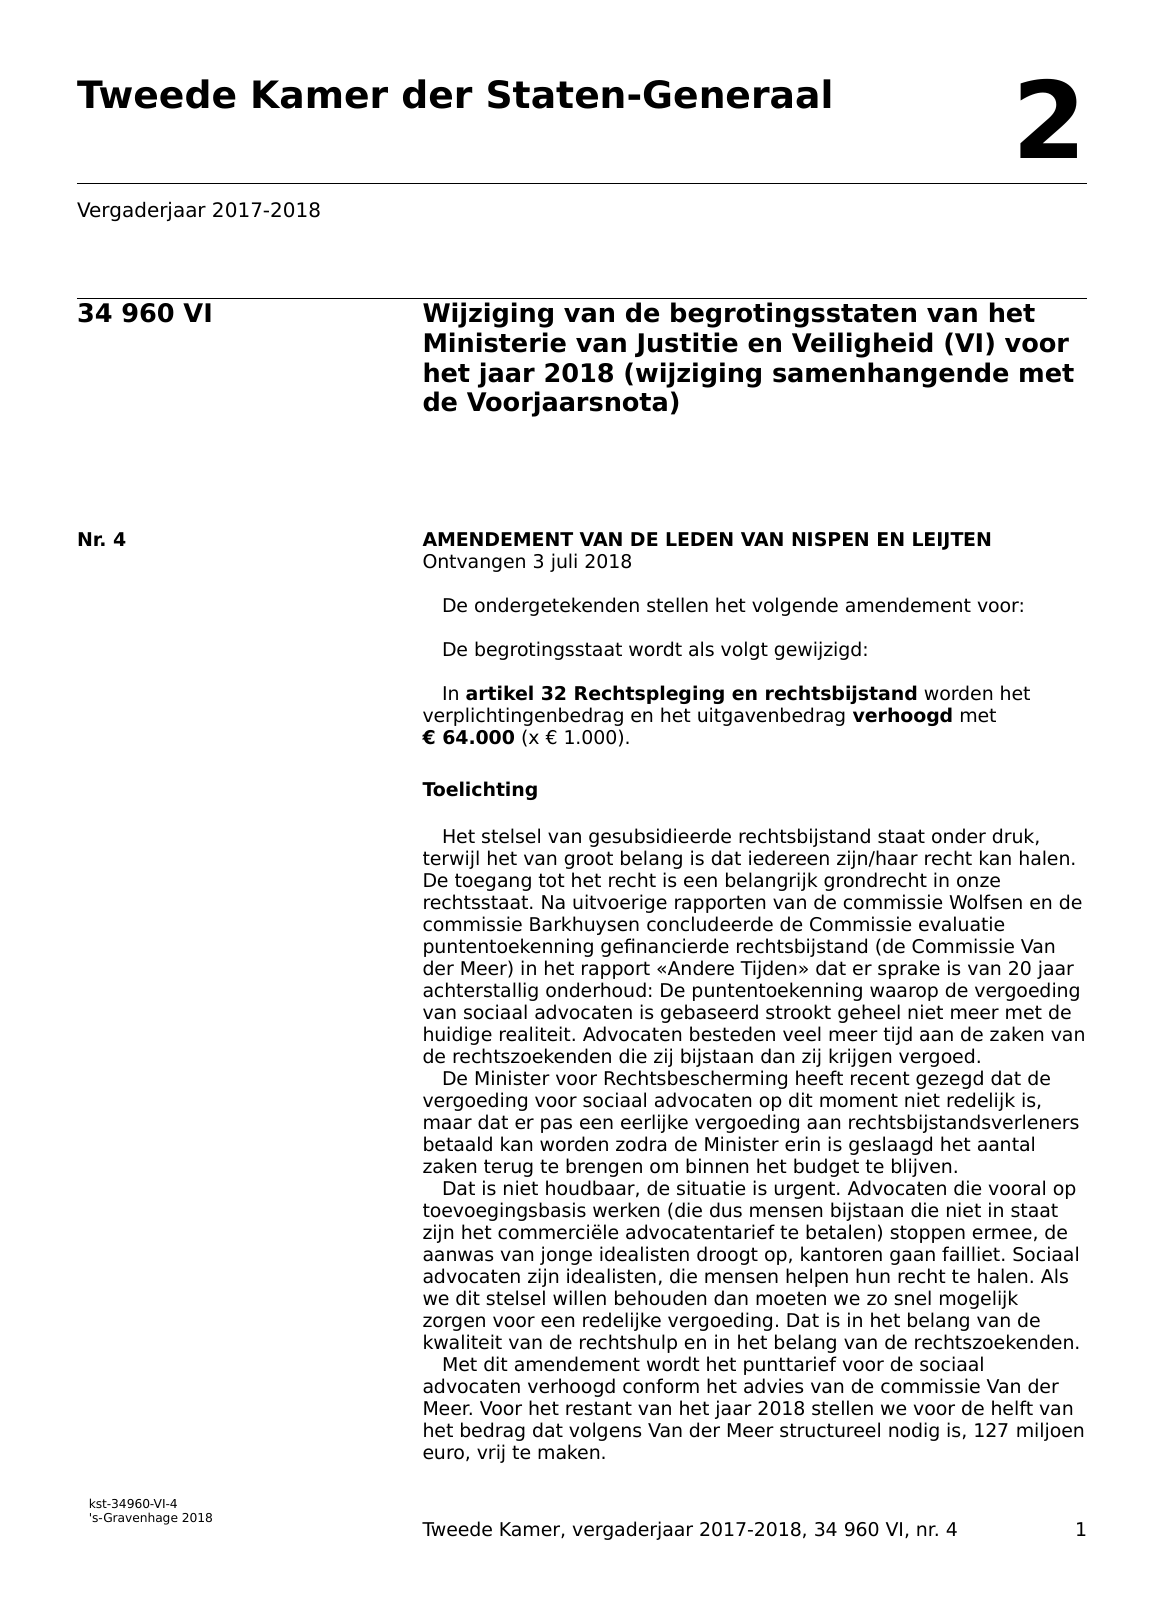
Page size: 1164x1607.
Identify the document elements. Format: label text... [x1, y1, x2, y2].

table_header 2 [886, 59, 1087, 183]
text Ontvangen 3 juli 2018 [422, 551, 1087, 573]
table_header Tweede Kamer der Staten-Generaal [77, 59, 886, 183]
text Het stelsel van gesubsidieerde rechtsbijstand staat onder druk, terwijl het van groot belang is dat iedereen zijn/haar recht kan halen. De toegang tot het recht is een belangrijk grondrecht in onze rechtsstaat. Na uitvoerige rapporten van de commissie Wolfsen en de commissie Barkhuysen concludeerde de Commissie evaluatie puntentoekenning gefinancierde rechtsbijstand (de Commissie Van der Meer) in het rapport «Andere Tijden» dat er sprake is van 20 jaar achterstallig onderhoud: De puntentoekenning waarop de vergoeding van sociaal advocaten is gebaseerd strookt geheel niet meer met de huidige realiteit. Advocaten besteden veel meer tijd aan de zaken van de rechtszoekenden die zij bijstaan dan zij krijgen vergoed. [422, 826, 1087, 1068]
text kst-34960-VI-4 [88, 1497, 323, 1511]
subtitle Toelichting [422, 779, 1087, 801]
text De Minister voor Rechtsbescherming heeft recent gezegd dat de vergoeding voor sociaal advocaten op dit moment niet redelijk is, maar dat er pas een eerlijke vergoeding aan rechtsbijstandsverleners betaald kan worden zodra de Minister erin is geslaagd het aantal zaken terug te brengen om binnen het budget te blijven. [422, 1068, 1087, 1178]
subtitle 34 960 VI Wijziging van de begrotingsstaten van het Ministerie van Justitie en Veiligheid (VI) voor het jaar 2018 (wijziging samenhangende met de Voorjaarsnota) [77, 299, 1087, 418]
text In artikel 32 Rechtspleging en rechtsbijstand worden het verplichtingenbedrag en het uitgavenbedrag verhoogd met € 64.000 (x € 1.000). [422, 683, 1087, 749]
text 's-Gravenhage 2018 [88, 1511, 323, 1525]
table_cell Vergaderjaar 2017-2018 [77, 184, 1087, 298]
text De begrotingsstaat wordt als volgt gewijzigd: [422, 639, 1087, 661]
text De ondergetekenden stellen het volgende amendement voor: [422, 595, 1087, 617]
subtitle Nr. 4 AMENDEMENT VAN DE LEDEN VAN NISPEN EN LEIJTEN [77, 529, 1087, 551]
text Dat is niet houdbaar, de situatie is urgent. Advocaten die vooral op toevoegingsbasis werken (die dus mensen bijstaan die niet in staat zijn het commerciële advocatentarief te betalen) stoppen ermee, de aanwas van jonge idealisten droogt op, kantoren gaan failliet. Sociaal advocaten zijn idealisten, die mensen helpen hun recht te halen. Als we dit stelsel willen behouden dan moeten we zo snel mogelijk zorgen voor een redelijke vergoeding. Dat is in het belang van de kwaliteit van de rechtshulp en in het belang van de rechtszoekenden. [422, 1178, 1087, 1354]
text Met dit amendement wordt het punttarief voor de sociaal advocaten verhoogd conform het advies van de commissie Van der Meer. Voor het restant van het jaar 2018 stellen we voor de helft van het bedrag dat volgens Van der Meer structureel nodig is, 127 miljoen euro, vrij te maken. [422, 1354, 1087, 1463]
